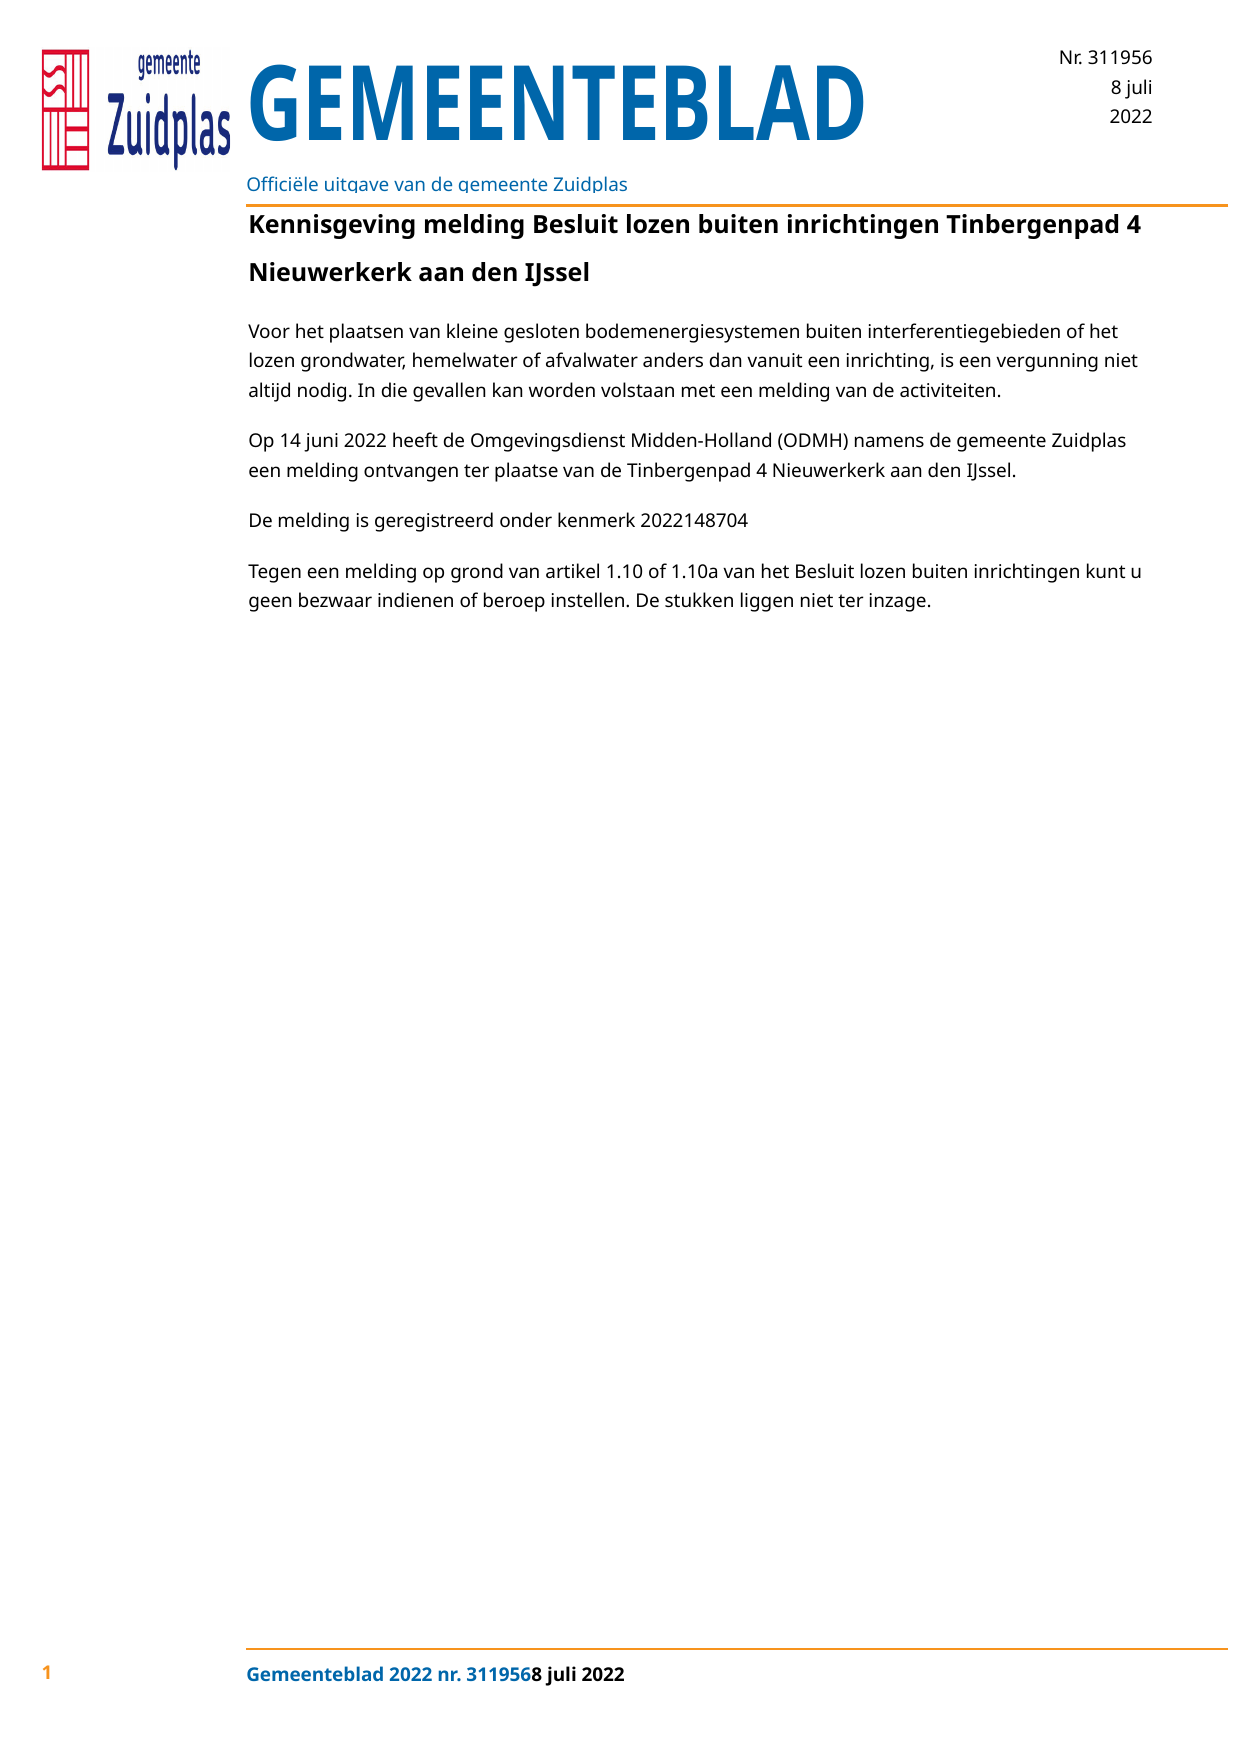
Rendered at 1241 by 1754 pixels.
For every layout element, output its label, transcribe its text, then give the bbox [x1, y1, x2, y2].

picture [41, 47, 231, 172]
text Op 14 juni 2022 heeft de Omgevingsdienst Midden-Holland (ODMH) namens de gemeente Zuidplas een melding ontvangen ter plaatse van de Tinbergenpad 4 Nieuwerkerk aan den IJssel. [248, 427, 1152, 483]
text Voor het plaatsen van kleine gesloten bodemenergiesystemen buiten interferentiegebieden of het lozen grondwater, hemelwater of afvalwater anders dan vanuit een inrichting, is een vergunning niet altijd nodig. In die gevallen kan worden volstaan met een melding van de activiteiten. [248, 318, 1152, 403]
text De melding is geregistreerd onder kenmerk 2022148704 [248, 507, 1152, 533]
text Kennisgeving melding Besluit lozen buiten inrichtingen Tinbergenpad 4 Nieuwerkerk aan den IJssel [248, 207, 1152, 288]
text Tegen een melding op grond van artikel 1.10 of 1.10a van het Besluit lozen buiten inrichtingen kunt u geen bezwaar indienen of beroep instellen. De stukken liggen niet ter inzage. [248, 558, 1152, 613]
